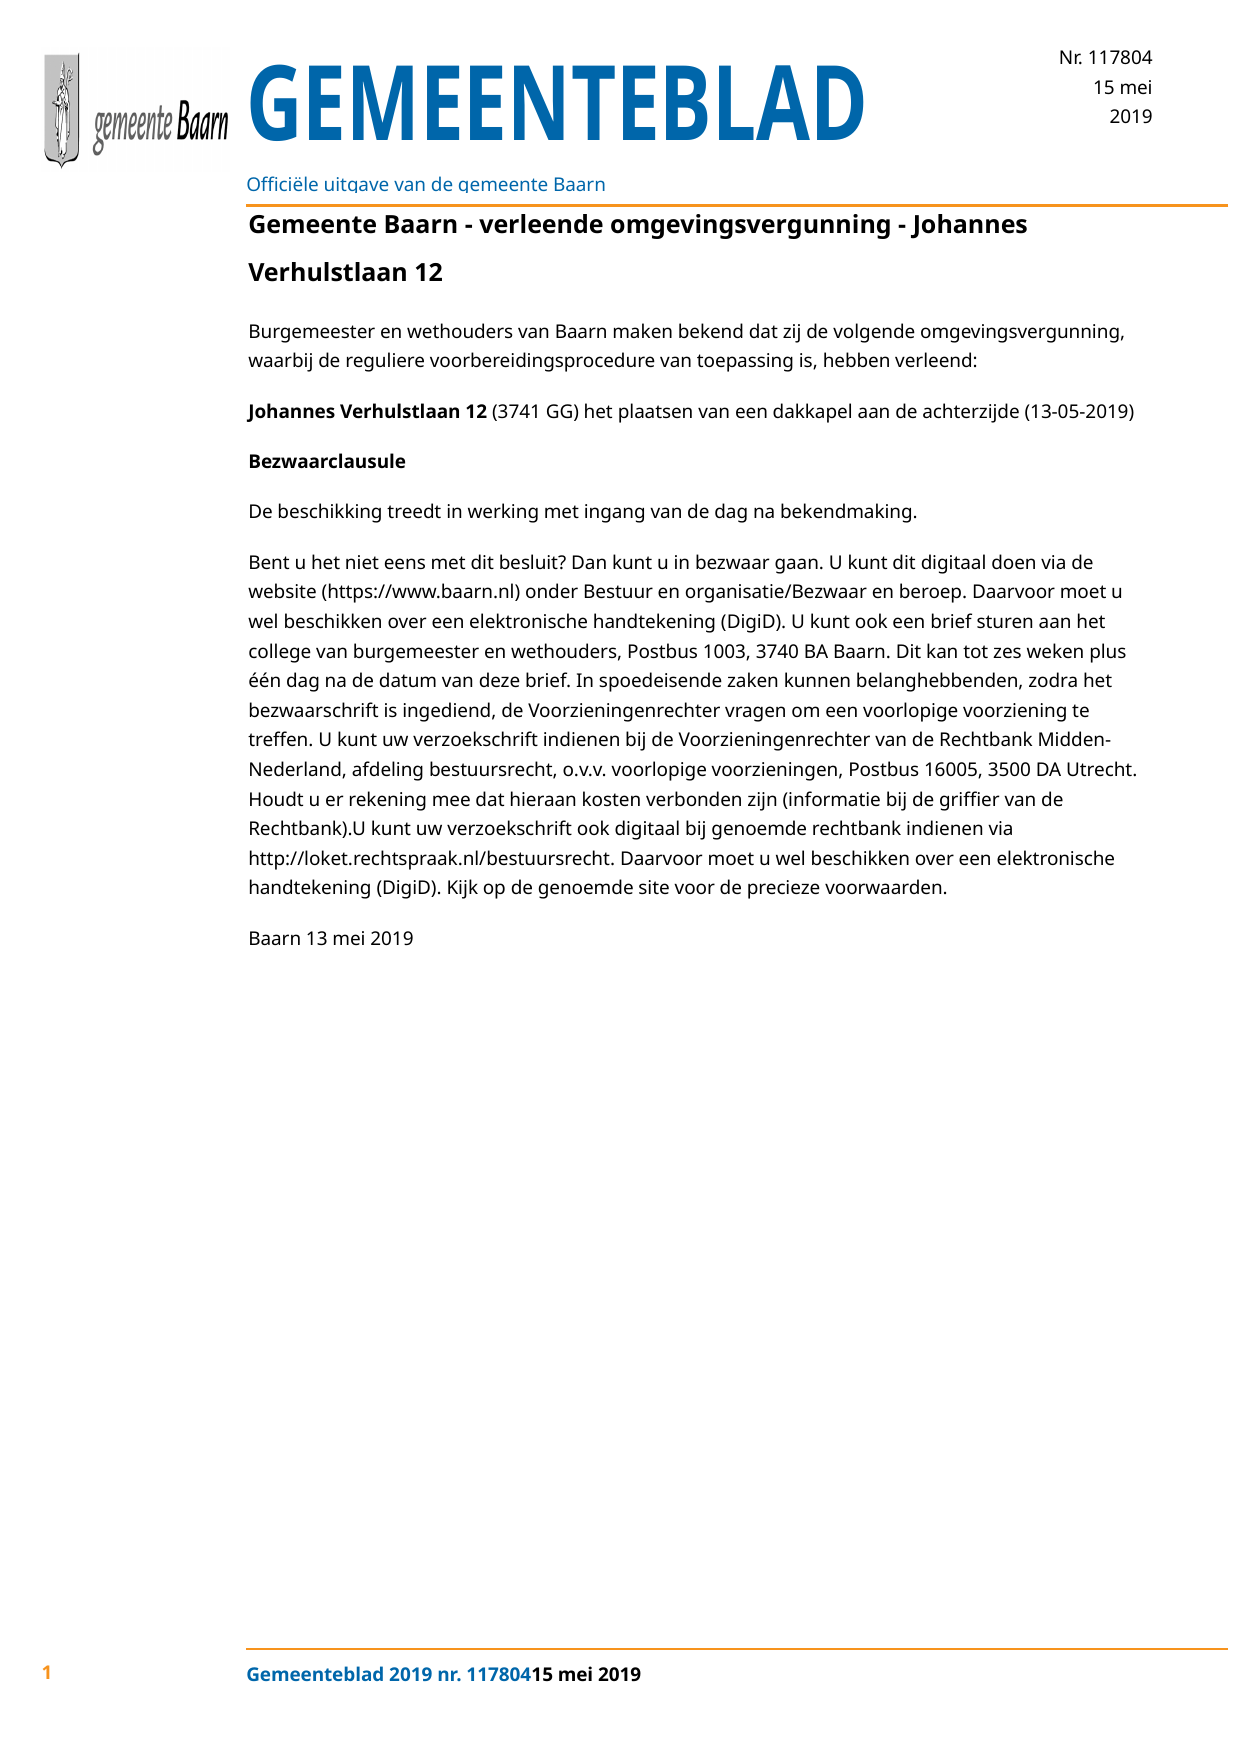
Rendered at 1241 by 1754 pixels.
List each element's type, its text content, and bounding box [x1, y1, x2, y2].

text Johannes Verhulstlaan 12 (3741 GG) het plaatsen van een dakkapel aan de achterzijde (13-05-2019) [248, 398, 1152, 424]
text Bent u het niet eens met dit besluit? Dan kunt u in bezwaar gaan. U kunt dit digitaal doen via de website (https://www.baarn.nl) onder Bestuur en organisatie/Bezwaar en beroep. Daarvoor moet u wel beschikken over een elektronische handtekening (DigiD). U kunt ook een brief sturen aan het college van burgemeester en wethouders, Postbus 1003, 3740 BA Baarn. Dit kan tot zes weken plus één dag na de datum van deze brief. In spoedeisende zaken kunnen belanghebbenden, zodra het bezwaarschrift is ingediend, de Voorzieningenrechter vragen om een voorlopige voorziening te treffen. U kunt uw verzoekschrift indienen bij de Voorzieningenrechter van de Rechtbank Midden-Nederland, afdeling bestuursrecht, o.v.v. voorlopige voorzieningen, Postbus 16005, 3500 DA Utrecht. Houdt u er rekening mee dat hieraan kosten verbonden zijn (informatie bij de griffier van de Rechtbank).U kunt uw verzoekschrift ook digitaal bij genoemde rechtbank indienen via http://loket.rechtspraak.nl/bestuursrecht. Daarvoor moet u wel beschikken over een elektronische handtekening (DigiD). Kijk op de genoemde site voor de precieze voorwaarden. [248, 549, 1152, 900]
text Bezwaarclausule [248, 448, 1152, 474]
text Baarn 13 mei 2019 [248, 925, 1152, 951]
text De beschikking treedt in werking met ingang van de dag na bekendmaking. [248, 499, 1152, 524]
text Gemeente Baarn - verleende omgevingsvergunning - Johannes Verhulstlaan 12 [248, 207, 1152, 288]
picture [41, 47, 231, 172]
text Burgemeester en wethouders van Baarn maken bekend dat zij de volgende omgevingsvergunning, waarbij de reguliere voorbereidingsprocedure van toepassing is, hebben verleend: [248, 318, 1152, 373]
